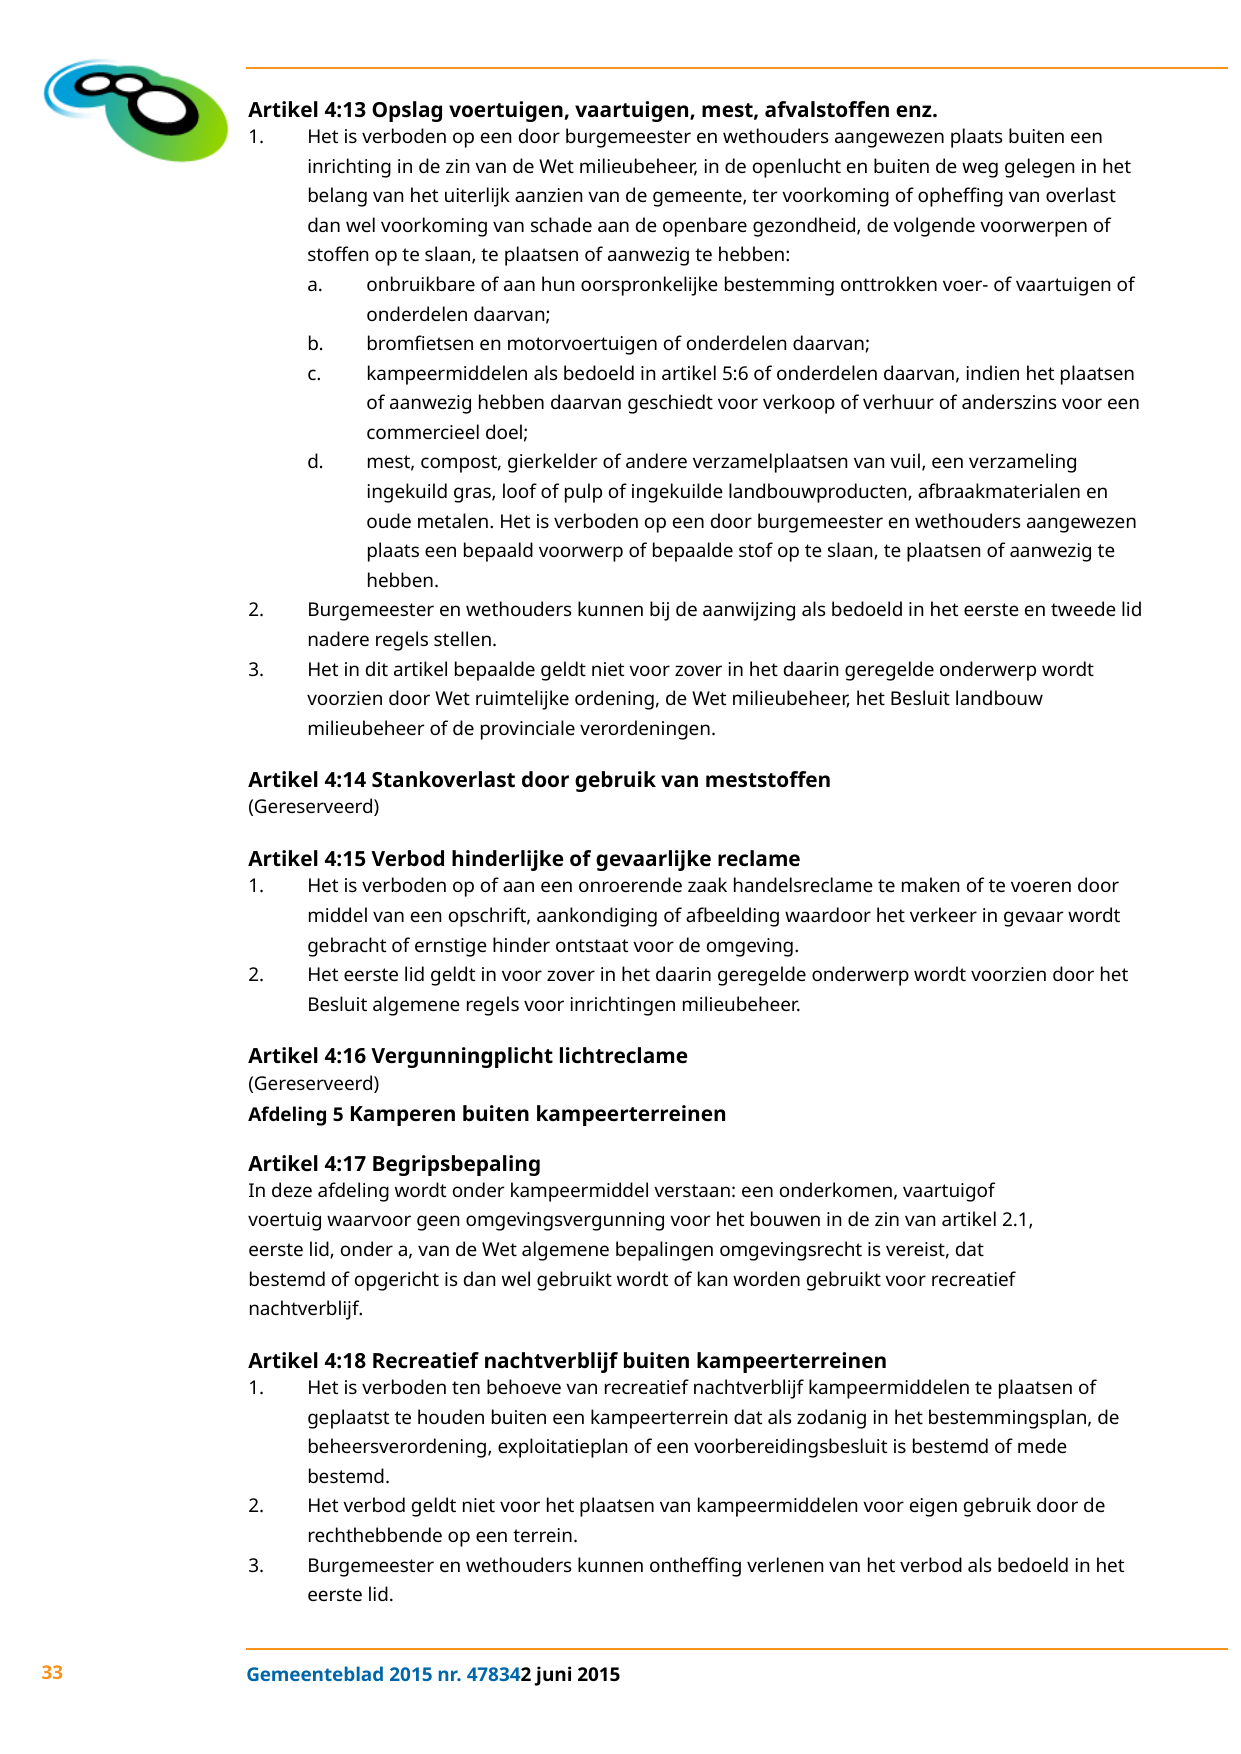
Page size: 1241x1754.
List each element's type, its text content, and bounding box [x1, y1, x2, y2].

list Het in dit artikel bepaalde geldt niet voor zover in het daarin geregelde onderwerp wordt voorzien door Wet ruimtelijke ordening, de Wet milieubeheer, het Besluit landbouw milieubeheer of de provinciale verordeningen. [248, 656, 1152, 741]
list Het eerste lid geldt in voor zover in het daarin geregelde onderwerp wordt voorzien door het Besluit algemene regels voor inrichtingen milieubeheer. [248, 961, 1152, 1017]
list Het is verboden op of aan een onroerende zaak handelsreclame te maken of te voeren door middel van een opschrift, aankondiging of afbeelding waardoor het verkeer in gevaar wordt gebracht of ernstige hinder ontstaat voor de omgeving. [248, 873, 1152, 957]
list Het verbod geldt niet voor het plaatsen van kampeermiddelen voor eigen gebruik door de rechthebbende op een terrein. [248, 1493, 1152, 1548]
text nachtverblijf. [248, 1295, 1152, 1321]
text bestemd of opgericht is dan wel gebruikt wordt of kan worden gebruikt voor recreatief [248, 1266, 1152, 1292]
list mest, compost, gierkelder of andere verzamelplaatsen van vuil, een verzameling ingekuild gras, loof of pulp of ingekuilde landbouwproducten, afbraakmaterialen en oude metalen. Het is verboden op een door burgemeester en wethouders aangewezen plaats een bepaald voorwerp of bepaalde stof op te slaan, te plaatsen of aanwezig te hebben. [307, 449, 1152, 593]
text Artikel 4:16 Vergunningplicht lichtreclame [248, 1041, 1152, 1070]
text Artikel 4:17 Begripsbepaling [248, 1149, 1152, 1177]
text (Gereserveerd) [248, 1070, 1152, 1096]
list kampeermiddelen als bedoeld in artikel 5:6 of onderdelen daarvan, indien het plaatsen of aanwezig hebben daarvan geschiedt voor verkoop of verhuur of anderszins voor een commercieel doel; [307, 360, 1152, 445]
text Afdeling 5 Kamperen buiten kampeerterreinen [248, 1099, 1152, 1128]
text Artikel 4:15 Verbod hinderlijke of gevaarlijke reclame [248, 844, 1152, 873]
text (Gereserveerd) [248, 794, 1152, 819]
text eerste lid, onder a, van de Wet algemene bepalingen omgevingsrecht is vereist, dat [248, 1236, 1152, 1262]
list onbruikbare of aan hun oorspronkelijke bestemming onttrokken voer- of vaartuigen of onderdelen daarvan; [307, 271, 1152, 326]
text voertuig waarvoor geen omgevingsvergunning voor het bouwen in de zin van artikel 2.1, [248, 1207, 1152, 1232]
list Burgemeester en wethouders kunnen bij de aanwijzing als bedoeld in het eerste en tweede lid nadere regels stellen. [248, 597, 1152, 652]
text Artikel 4:13 Opslag voertuigen, vaartuigen, mest, afvalstoffen enz. [248, 95, 1152, 123]
list Het is verboden op een door burgemeester en wethouders aangewezen plaats buiten een inrichting in de zin van de Wet milieubeheer, in de openlucht en buiten de weg gelegen in het belang van het uiterlijk aanzien van de gemeente, ter voorkoming of opheffing van overlast dan wel voorkoming van schade aan de openbare gezondheid, de volgende voorwerpen of stoffen op te slaan, te plaatsen of aanwezig te hebben: [248, 123, 1152, 267]
picture [41, 47, 231, 172]
list Burgemeester en wethouders kunnen ontheffing verlenen van het verbod als bedoeld in het eerste lid. [248, 1552, 1152, 1607]
list Het is verboden ten behoeve van recreatief nachtverblijf kampeermiddelen te plaatsen of geplaatst te houden buiten een kampeerterrein dat als zodanig in het bestemmingsplan, de beheersverordening, exploitatieplan of een voorbereidingsbesluit is bestemd of mede bestemd. [248, 1374, 1152, 1489]
text In deze afdeling wordt onder kampeermiddel verstaan: een onderkomen, vaartuigof [248, 1177, 1152, 1203]
text Artikel 4:18 Recreatief nachtverblijf buiten kampeerterreinen [248, 1346, 1152, 1374]
list bromfietsen en motorvoertuigen of onderdelen daarvan; [307, 330, 1152, 356]
text Artikel 4:14 Stankoverlast door gebruik van meststoffen [248, 765, 1152, 794]
